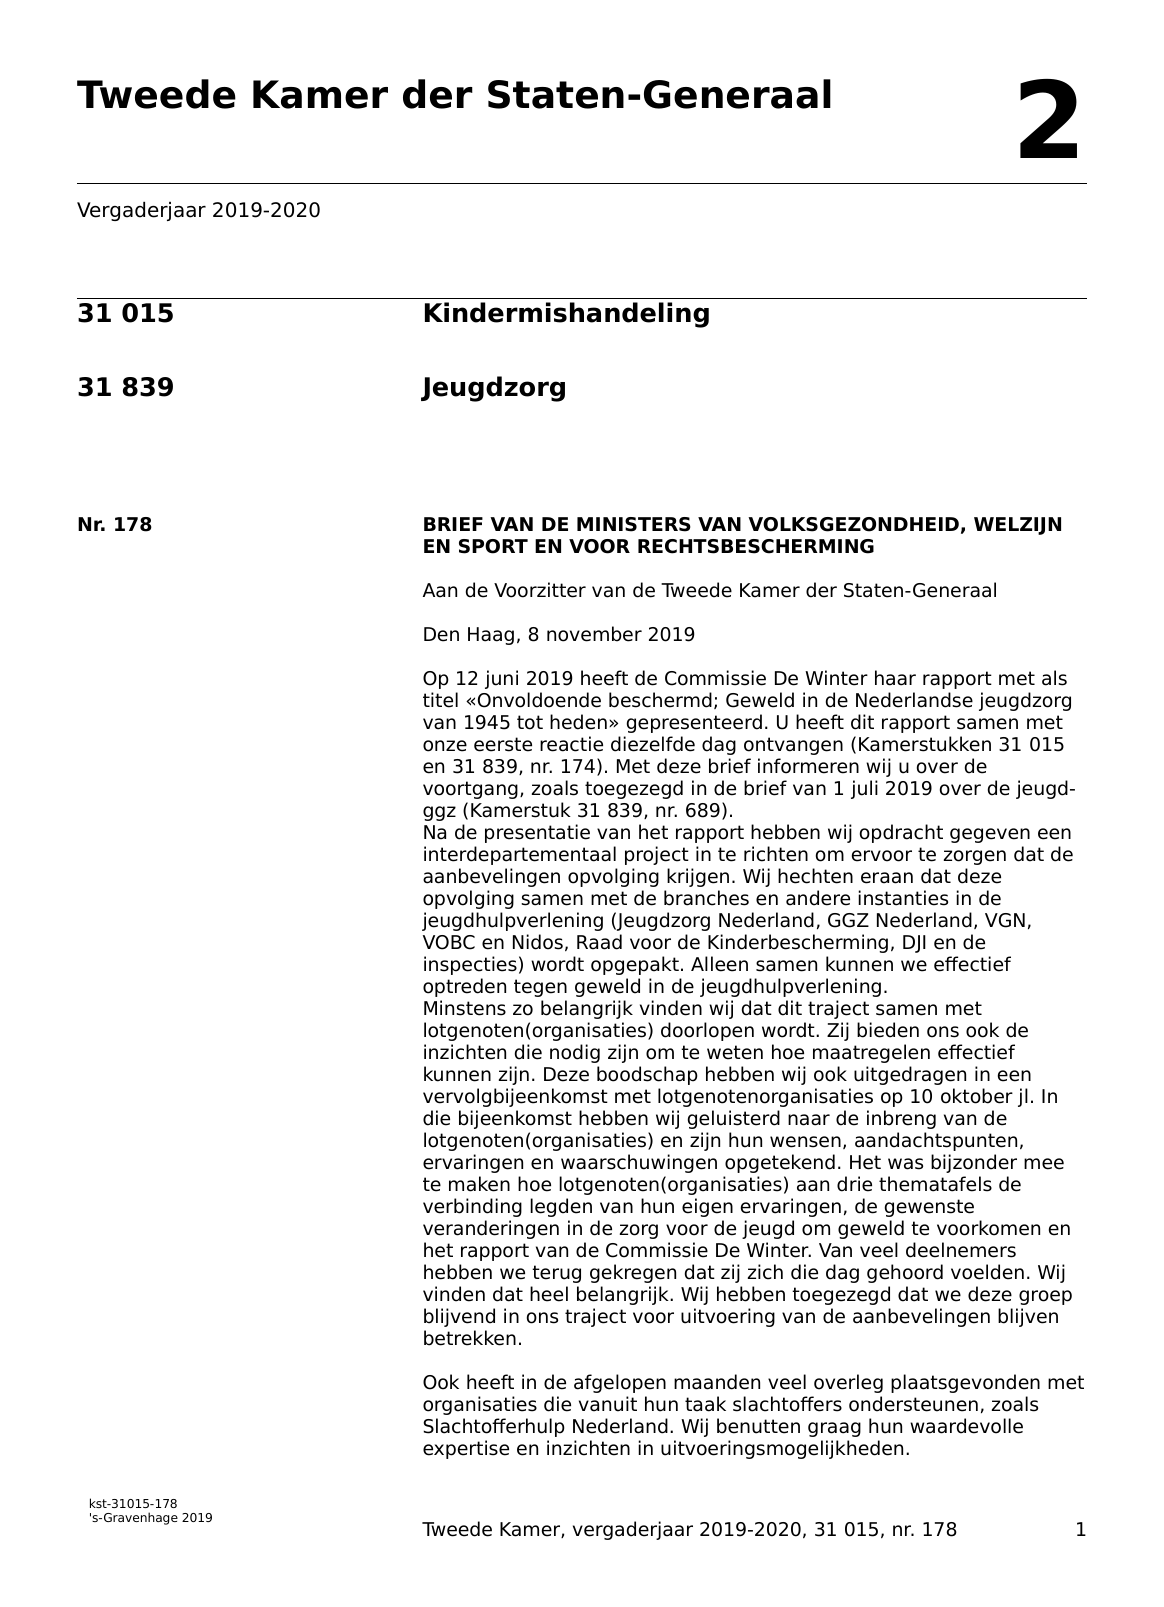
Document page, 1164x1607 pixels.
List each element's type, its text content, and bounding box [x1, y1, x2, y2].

text Den Haag, 8 november 2019 [422, 624, 1087, 646]
text Ook heeft in de afgelopen maanden veel overleg plaatsgevonden met organisaties die vanuit hun taak slachtoffers ondersteunen, zoals Slachtofferhulp Nederland. Wij benutten graag hun waardevolle expertise en inzichten in uitvoeringsmogelijkheden. [422, 1372, 1087, 1460]
table_cell Vergaderjaar 2019-2020 [77, 184, 1087, 298]
table_header 2 [886, 59, 1087, 183]
subtitle 31 015 Kindermishandeling [77, 299, 1087, 329]
text Aan de Voorzitter van de Tweede Kamer der Staten-Generaal [422, 580, 1087, 602]
text 's-Gravenhage 2019 [88, 1511, 323, 1525]
text Op 12 juni 2019 heeft de Commissie De Winter haar rapport met als titel «Onvoldoende beschermd; Geweld in de Nederlandse jeugdzorg van 1945 tot heden» gepresenteerd. U heeft dit rapport samen met onze eerste reactie diezelfde dag ontvangen (Kamerstukken 31 015 en 31 839, nr. 174). Met deze brief informeren wij u over de voortgang, zoals toegezegd in de brief van 1 juli 2019 over de jeugd-ggz (Kamerstuk 31 839, nr. 689). [422, 668, 1087, 822]
text Minstens zo belangrijk vinden wij dat dit traject samen met lotgenoten(organisaties) doorlopen wordt. Zij bieden ons ook de inzichten die nodig zijn om te weten hoe maatregelen effectief kunnen zijn. Deze boodschap hebben wij ook uitgedragen in een vervolgbijeenkomst met lotgenotenorganisaties op 10 oktober jl. In die bijeenkomst hebben wij geluisterd naar de inbreng van de lotgenoten(organisaties) en zijn hun wensen, aandachtspunten, ervaringen en waarschuwingen opgetekend. Het was bijzonder mee te maken hoe lotgenoten(organisaties) aan drie thematafels de verbinding legden van hun eigen ervaringen, de gewenste veranderingen in de zorg voor de jeugd om geweld te voorkomen en het rapport van de Commissie De Winter. Van veel deelnemers hebben we terug gekregen dat zij zich die dag gehoord voelden. Wij vinden dat heel belangrijk. Wij hebben toegezegd dat we deze groep blijvend in ons traject voor uitvoering van de aanbevelingen blijven betrekken. [422, 998, 1087, 1349]
table_header Tweede Kamer der Staten-Generaal [77, 59, 886, 183]
subtitle Nr. 178 BRIEF VAN DE MINISTERS VAN VOLKSGEZONDHEID, WELZIJN EN SPORT EN VOOR RECHTSBESCHERMING [77, 514, 1087, 558]
subtitle 31 839 Jeugdzorg [77, 373, 1087, 403]
text Na de presentatie van het rapport hebben wij opdracht gegeven een interdepartementaal project in te richten om ervoor te zorgen dat de aanbevelingen opvolging krijgen. Wij hechten eraan dat deze opvolging samen met de branches en andere instanties in de jeugdhulpverlening (Jeugdzorg Nederland, GGZ Nederland, VGN, VOBC en Nidos, Raad voor de Kinderbescherming, DJI en de inspecties) wordt opgepakt. Alleen samen kunnen we effectief optreden tegen geweld in de jeugdhulpverlening. [422, 822, 1087, 998]
text kst-31015-178 [88, 1497, 323, 1511]
